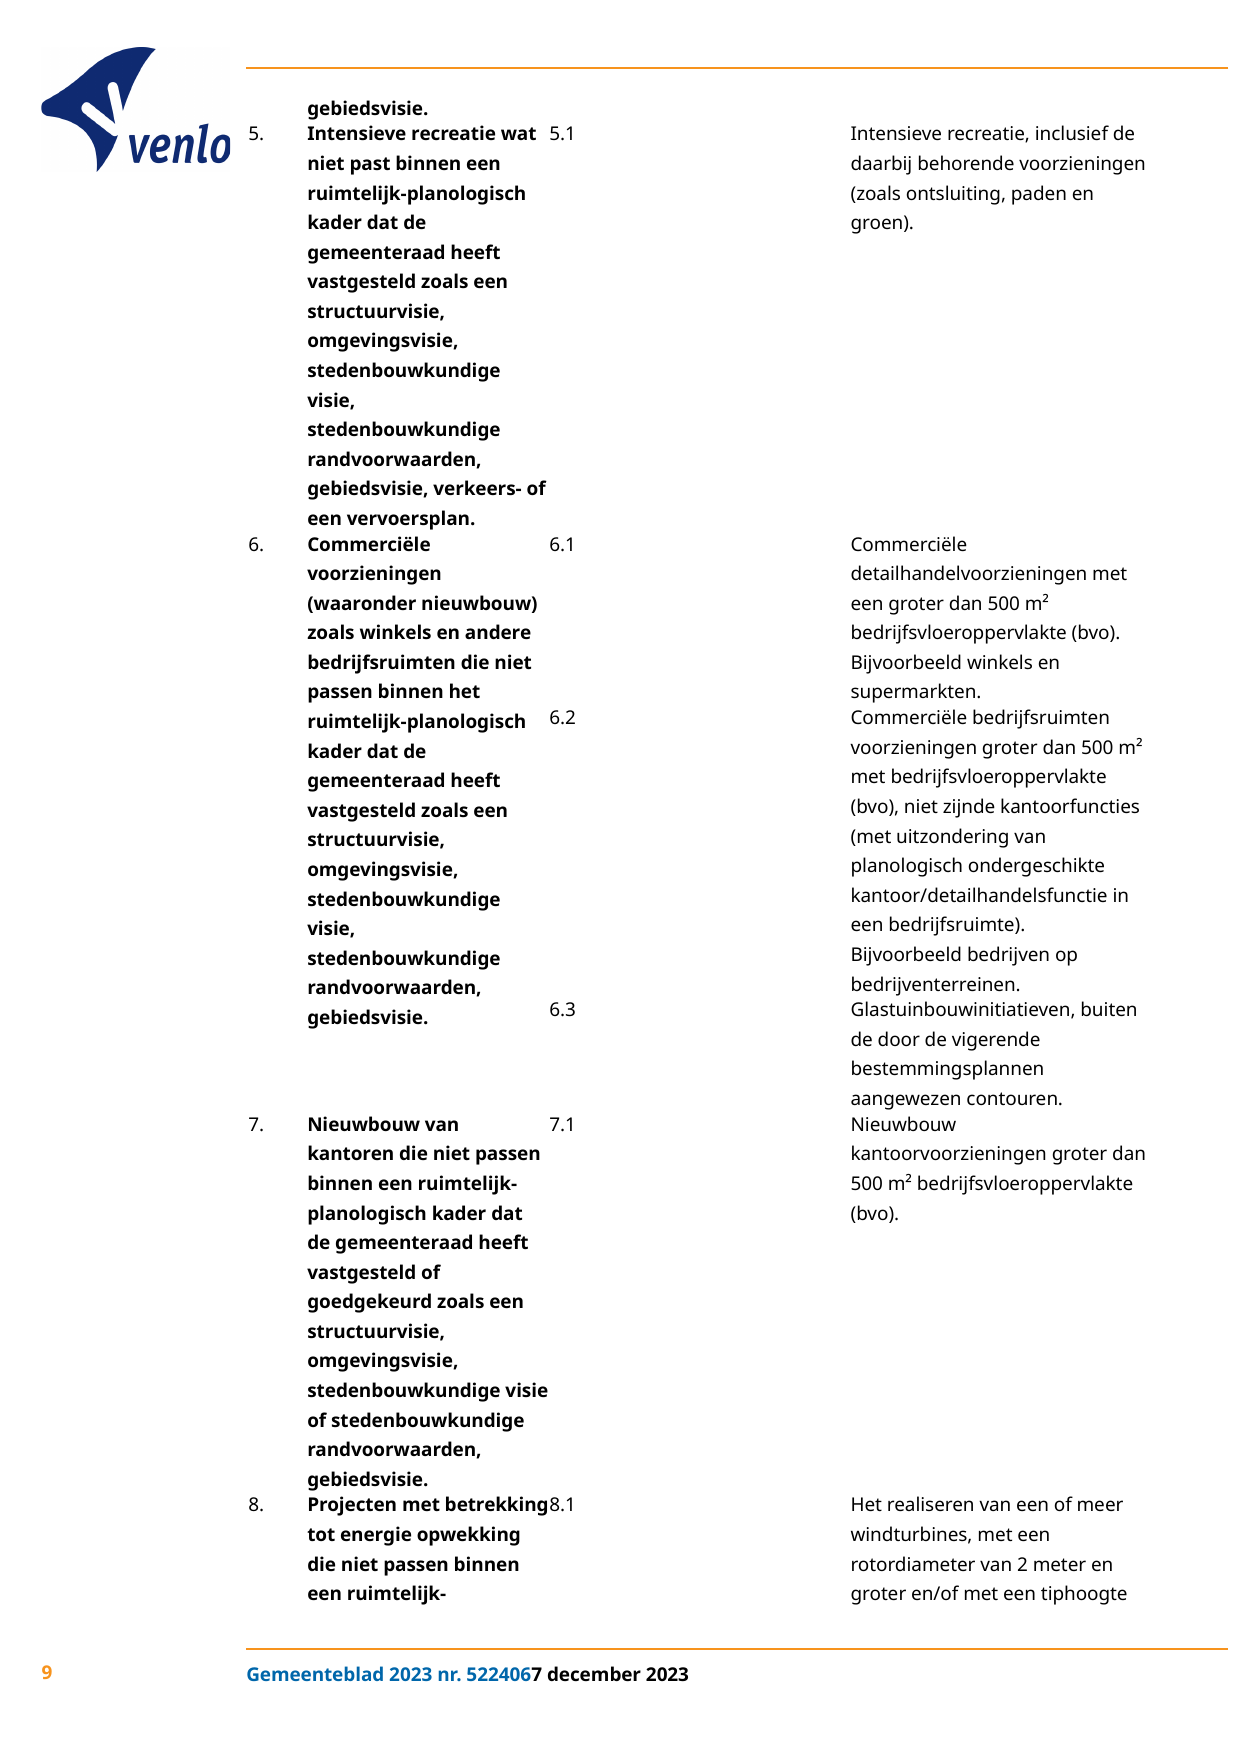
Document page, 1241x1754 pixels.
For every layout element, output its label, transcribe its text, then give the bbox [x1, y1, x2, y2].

table_cell 6.1 [549, 531, 850, 704]
table_cell 6.3 [549, 996, 850, 1111]
table_cell [850, 95, 1152, 121]
table_cell Glastuinbouwinitiatieven, buiten de door de vigerende bestemmingsplannen aangewezen contouren. [850, 996, 1152, 1111]
table_cell Nieuwbouw kantoorvoorzieningen groter dan 500 m² bedrijfsvloeroppervlakte (bvo). [850, 1111, 1152, 1492]
table_cell [549, 95, 850, 121]
table_cell Commerciële voorzieningen (waaronder nieuwbouw) zoals winkels en andere bedrijfsruimten die niet passen binnen het ruimtelijk-planologisch kader dat de gemeenteraad heeft vastgesteld zoals een structuurvisie, omgevingsvisie, stedenbouwkundige visie, stedenbouwkundige randvoorwaarden, gebiedsvisie. [248, 531, 549, 1111]
table_cell Het realiseren van een of meer windturbines, met een rotordiameter van 2 meter en groter en/of met een tiphoogte [850, 1492, 1152, 1606]
table_cell 6.2 [549, 705, 850, 996]
table_cell Intensieve recreatie, inclusief de daarbij behorende voorzieningen (zoals ontsluiting, paden en groen). [850, 121, 1152, 531]
table_cell 5.1 [549, 121, 850, 531]
table_cell Commerciële bedrijfsruimten voorzieningen groter dan 500 m² met bedrijfsvloeroppervlakte (bvo), niet zijnde kantoorfuncties (met uitzondering van planologisch ondergeschikte kantoor/detailhandelsfunctie in een bedrijfsruimte). Bijvoorbeeld bedrijven op bedrijventerreinen. [850, 705, 1152, 996]
table_cell gebiedsvisie. [248, 95, 549, 121]
table_cell 7.1 [549, 1111, 850, 1492]
table_cell Nieuwbouw van kantoren die niet passen binnen een ruimtelijk-planologisch kader dat de gemeenteraad heeft vastgesteld of goedgekeurd zoals een structuurvisie, omgevingsvisie, stedenbouwkundige visie of stedenbouwkundige randvoorwaarden, gebiedsvisie. [248, 1111, 549, 1492]
table_cell Intensieve recreatie wat niet past binnen een ruimtelijk-planologisch kader dat de gemeenteraad heeft vastgesteld zoals een structuurvisie, omgevingsvisie, stedenbouwkundige visie, stedenbouwkundige randvoorwaarden, gebiedsvisie, verkeers- of een vervoersplan. [248, 121, 549, 531]
table_cell Commerciële detailhandelvoorzieningen met een groter dan 500 m² bedrijfsvloeroppervlakte (bvo). Bijvoorbeeld winkels en supermarkten. [850, 531, 1152, 704]
picture [41, 47, 231, 172]
table_cell 8.1 [549, 1492, 850, 1606]
table_cell Projecten met betrekking tot energie opwekking die niet passen binnen een ruimtelijk- [248, 1492, 549, 1606]
